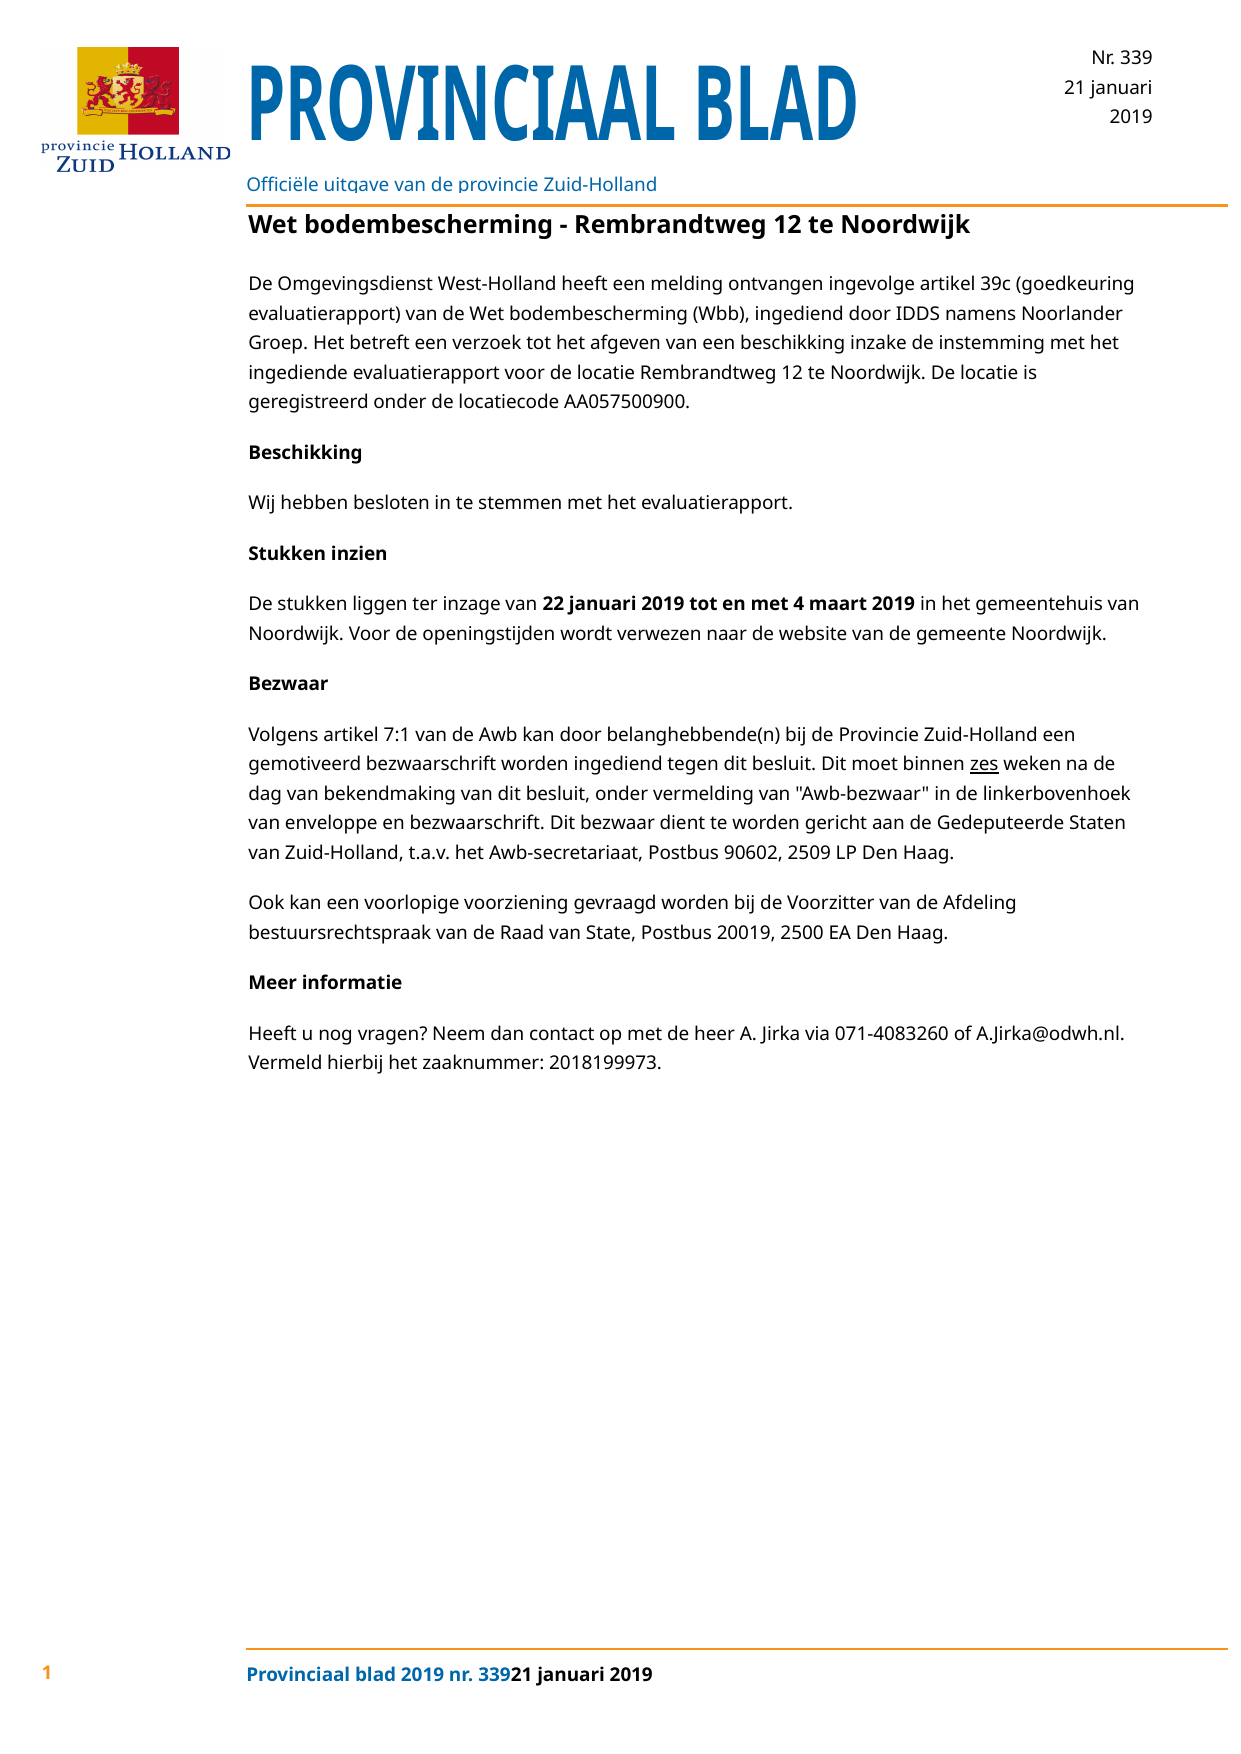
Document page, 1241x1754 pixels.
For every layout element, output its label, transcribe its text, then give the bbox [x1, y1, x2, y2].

text Heeft u nog vragen? Neem dan contact op met de heer A. Jirka via 071-4083260 of A.Jirka@odwh.nl. Vermeld hierbij het zaaknummer: 2018199973. [248, 1020, 1152, 1075]
text Stukken inzien [248, 540, 1152, 566]
picture [41, 47, 231, 172]
text Beschikking [248, 439, 1152, 465]
text Ook kan een voorlopige voorziening gevraagd worden bij de Voorzitter van de Afdeling bestuursrechtspraak van de Raad van State, Postbus 20019, 2500 EA Den Haag. [248, 889, 1152, 945]
text Bezwaar [248, 670, 1152, 696]
text De stukken liggen ter inzage van 22 januari 2019 tot en met 4 maart 2019 in het gemeentehuis van Noordwijk. Voor de openingstijden wordt verwezen naar de website van de gemeente Noordwijk. [248, 590, 1152, 646]
text Meer informatie [248, 969, 1152, 995]
text Volgens artikel 7:1 van de Awb kan door belanghebbende(n) bij de Provincie Zuid-Holland een gemotiveerd bezwaarschrift worden ingediend tegen dit besluit. Dit moet binnen zes weken na de dag van bekendmaking van dit besluit, onder vermelding van "Awb-bezwaar" in de linkerbovenhoek van enveloppe en bezwaarschrift. Dit bezwaar dient te worden gericht aan de Gedeputeerde Staten van Zuid-Holland, t.a.v. het Awb-secretariaat, Postbus 90602, 2509 LP Den Haag. [248, 721, 1152, 865]
text Wij hebben besloten in te stemmen met het evaluatierapport. [248, 489, 1152, 515]
text Wet bodembescherming - Rembrandtweg 12 te Noordwijk [248, 207, 1152, 241]
text De Omgevingsdienst West-Holland heeft een melding ontvangen ingevolge artikel 39c (goedkeuring evaluatierapport) van de Wet bodembescherming (Wbb), ingediend door IDDS namens Noorlander Groep. Het betreft een verzoek tot het afgeven van een beschikking inzake de instemming met het ingediende evaluatierapport voor de locatie Rembrandtweg 12 te Noordwijk. De locatie is geregistreerd onder de locatiecode AA057500900. [248, 270, 1152, 414]
